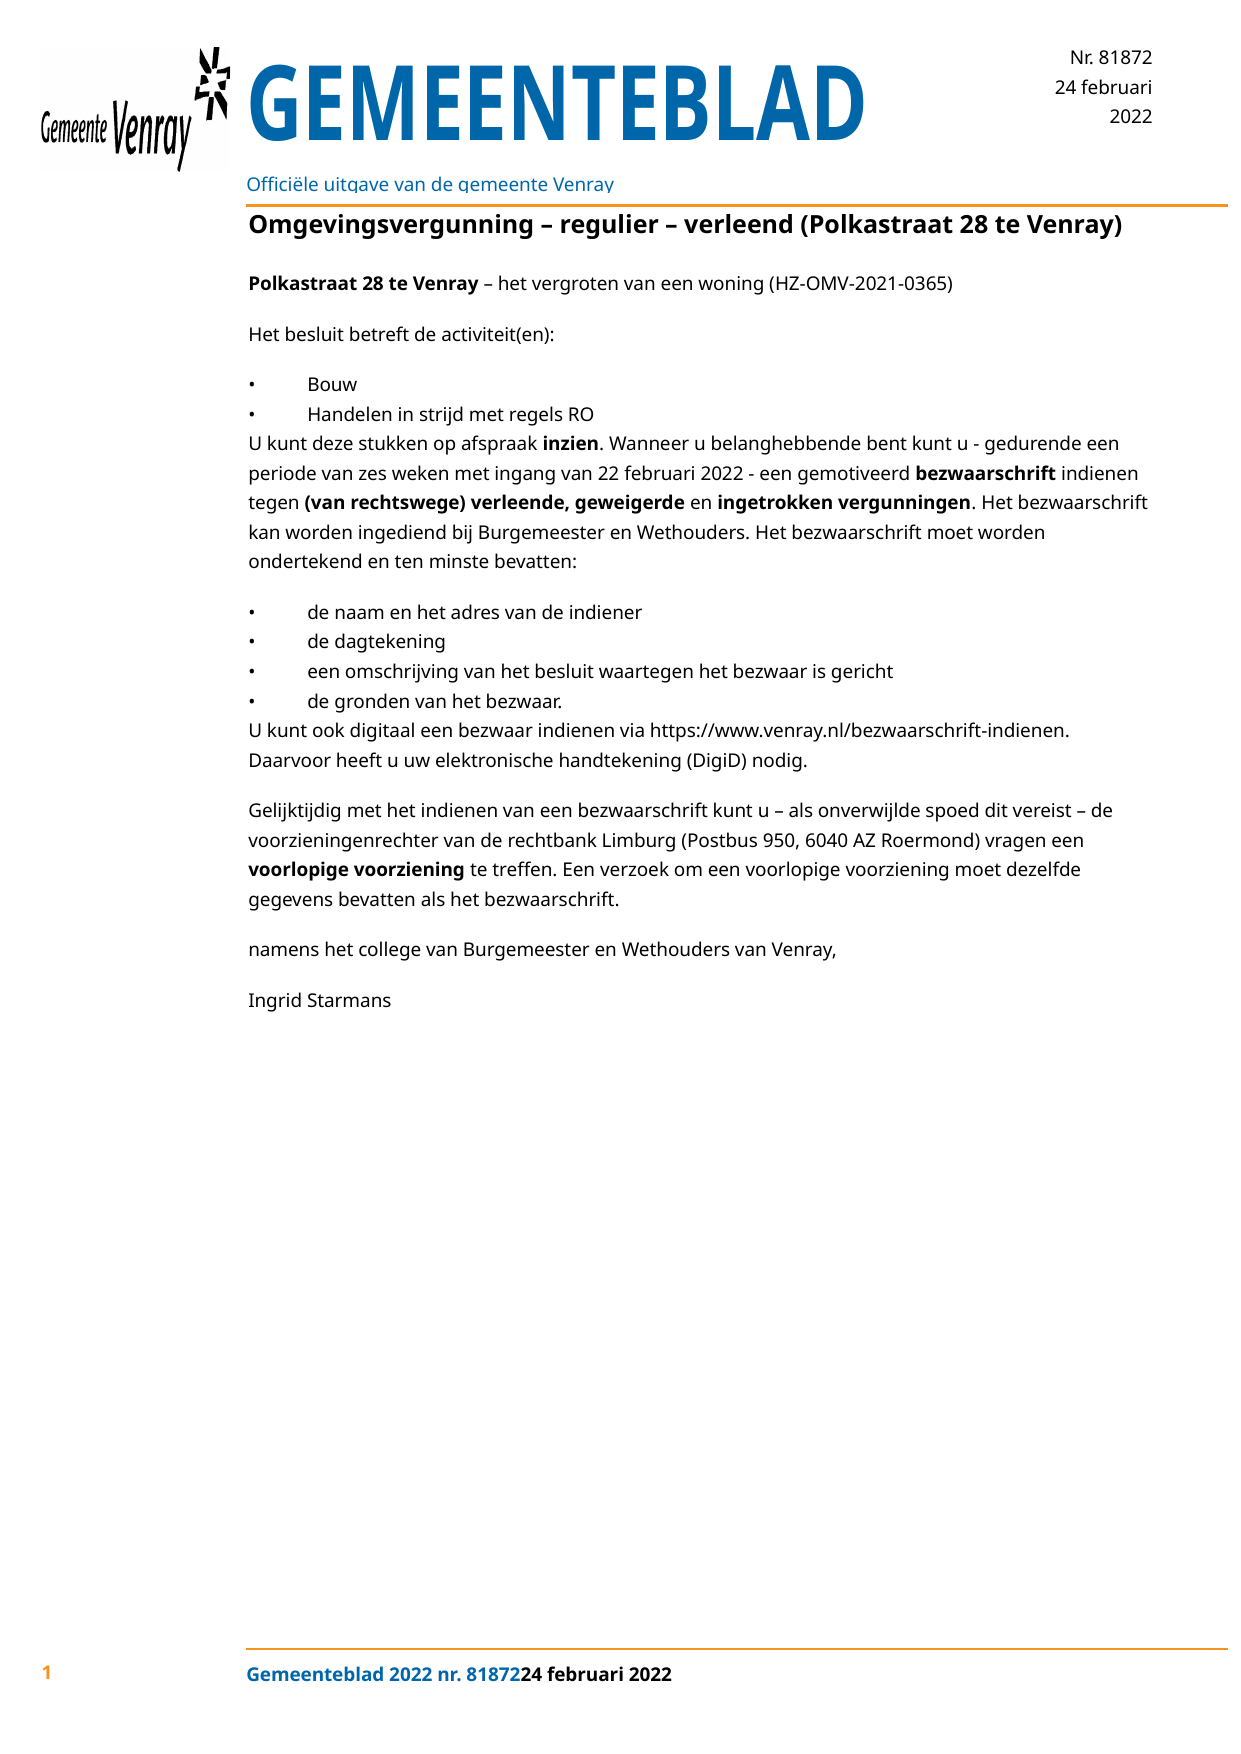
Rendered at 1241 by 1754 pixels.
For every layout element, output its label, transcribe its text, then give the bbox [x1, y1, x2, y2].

text Omgevingsvergunning – regulier – verleend (Polkastraat 28 te Venray) [248, 207, 1152, 241]
list een omschrijving van het besluit waartegen het bezwaar is gericht [248, 658, 1152, 684]
text namens het college van Burgemeester en Wethouders van Venray, [248, 937, 1152, 962]
text Polkastraat 28 te Venray – het vergroten van een woning (HZ-OMV-2021-0365) [248, 270, 1152, 296]
text U kunt deze stukken op afspraak inzien. Wanneer u belanghebbende bent kunt u - gedurende een periode van zes weken met ingang van 22 februari 2022 - een gemotiveerd bezwaarschrift indienen tegen (van rechtswege) verleende, geweigerde en ingetrokken vergunningen. Het bezwaarschrift kan worden ingediend bij Burgemeester en Wethouders. Het bezwaarschrift moet worden ondertekend en ten minste bevatten: [248, 430, 1152, 574]
text Het besluit betreft de activiteit(en): [248, 321, 1152, 346]
text Gelijktijdig met het indienen van een bezwaarschrift kunt u – als onverwijlde spoed dit vereist – de voorzieningenrechter van de rechtbank Limburg (Postbus 950, 6040 AZ Roermond) vragen een voorlopige voorziening te treffen. Een verzoek om een voorlopige voorziening moet dezelfde gegevens bevatten als het bezwaarschrift. [248, 797, 1152, 912]
text Ingrid Starmans [248, 987, 1152, 1013]
text U kunt ook digitaal een bezwaar indienen via https://www.venray.nl/bezwaarschrift-indienen. Daarvoor heeft u uw elektronische handtekening (DigiD) nodig. [248, 717, 1152, 773]
list Handelen in strijd met regels RO [248, 401, 1152, 426]
list de naam en het adres van de indiener [248, 599, 1152, 625]
picture [41, 47, 231, 172]
list Bouw [248, 371, 1152, 397]
list de dagtekening [248, 629, 1152, 654]
list de gronden van het bezwaar. [248, 688, 1152, 713]
